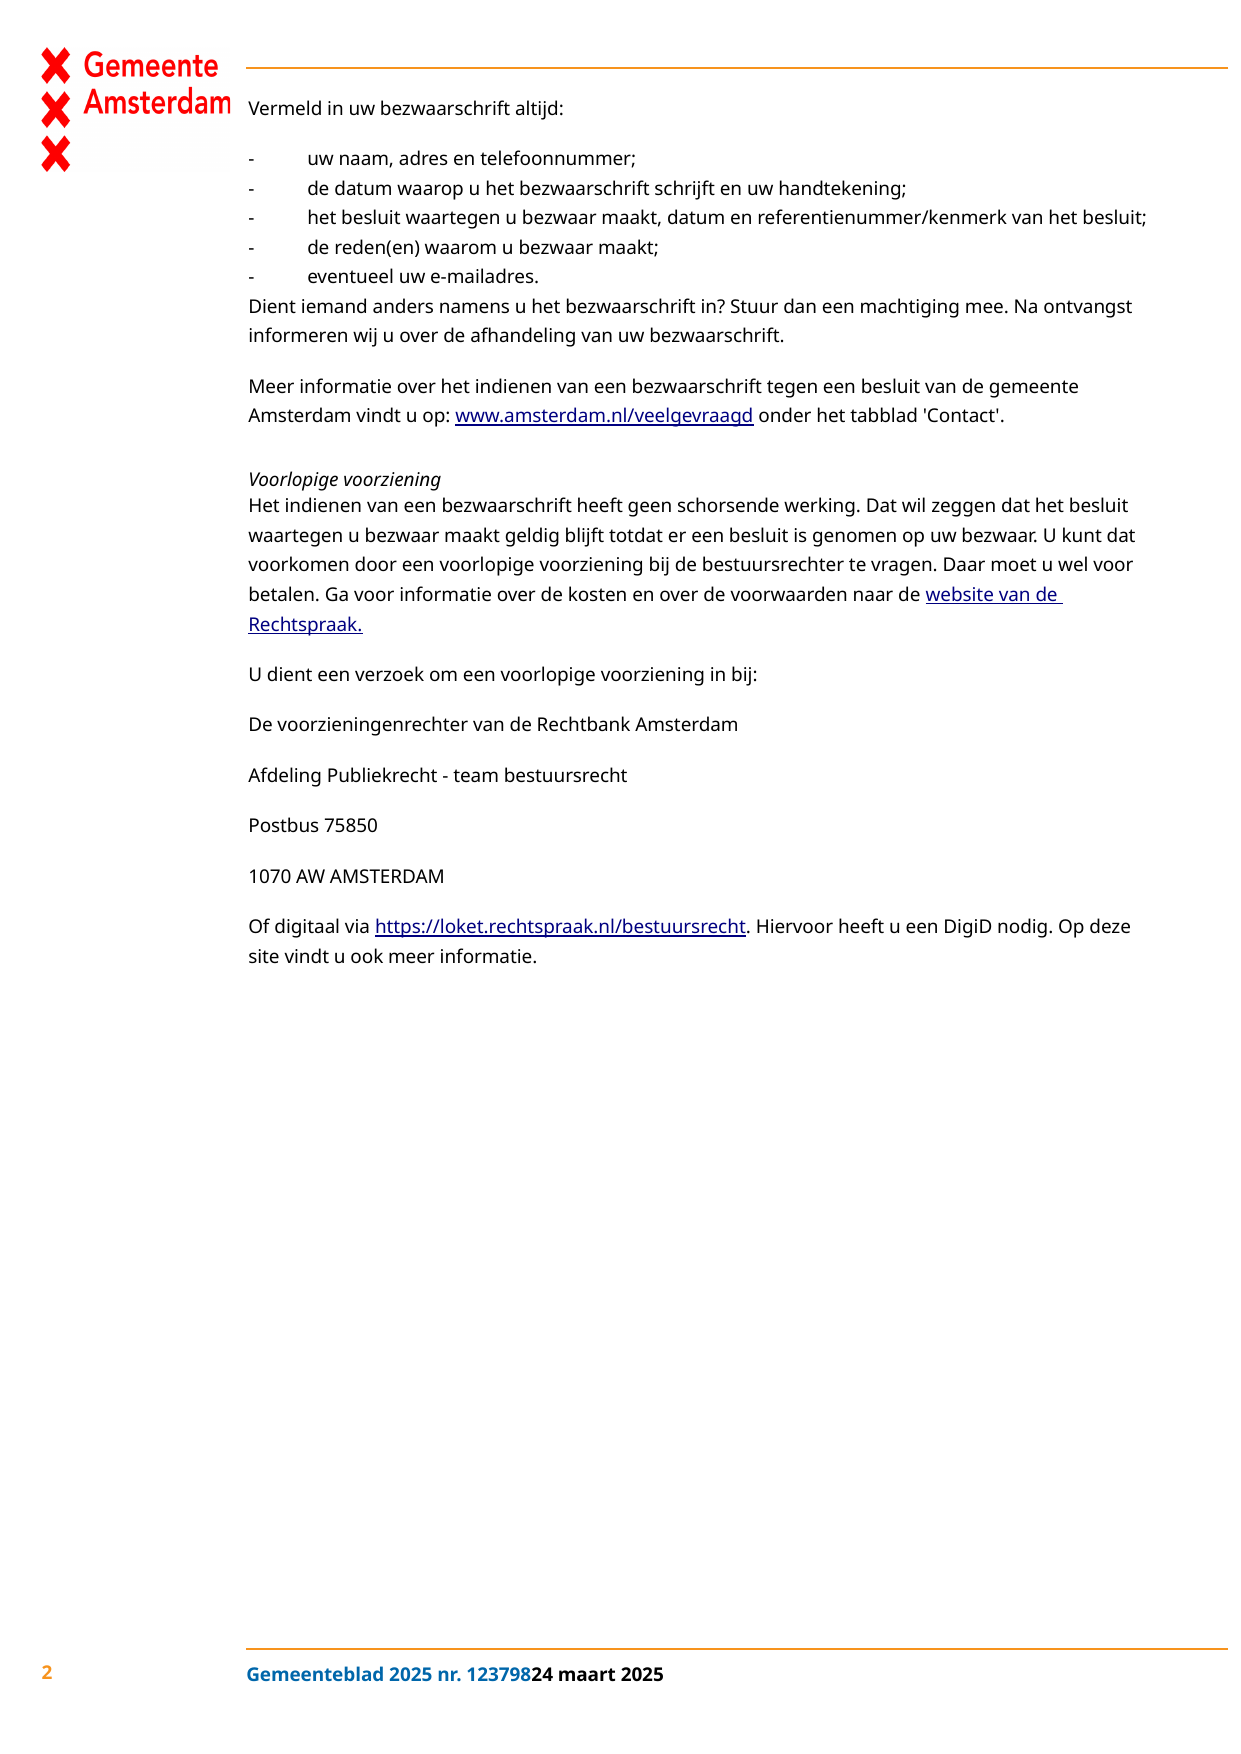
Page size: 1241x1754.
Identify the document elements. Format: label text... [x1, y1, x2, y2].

text Vermeld in uw bezwaarschrift altijd: [248, 95, 1152, 121]
list uw naam, adres en telefoonnummer; [248, 145, 1152, 171]
text Of digitaal via https://loket.rechtspraak.nl/bestuursrecht. Hiervoor heeft u een DigiD nodig. Op deze site vindt u ook meer informatie. [248, 913, 1152, 968]
text De voorzieningenrechter van de Rechtbank Amsterdam [248, 712, 1152, 737]
text Meer informatie over het indienen van een bezwaarschrift tegen een besluit van de gemeente Amsterdam vindt u op: www.amsterdam.nl/veelgevraagd onder het tabblad 'Contact'. [248, 373, 1152, 428]
text Dient iemand anders namens u het bezwaarschrift in? Stuur dan een machtiging mee. Na ontvangst informeren wij u over de afhandeling van uw bezwaarschrift. [248, 293, 1152, 348]
text U dient een verzoek om een voorlopige voorziening in bij: [248, 661, 1152, 687]
text Het indienen van een bezwaarschrift heeft geen schorsende werking. Dat wil zeggen dat het besluit waartegen u bezwaar maakt geldig blijft totdat er een besluit is genomen op uw bezwaar. U kunt dat voorkomen door een voorlopige voorziening bij de bestuursrechter te vragen. Daar moet u wel voor betalen. Ga voor informatie over de kosten en over de voorwaarden naar de website van de Rechtspraak. [248, 492, 1152, 636]
text Postbus 75850 [248, 812, 1152, 838]
list de datum waarop u het bezwaarschrift schrijft en uw handtekening; [248, 175, 1152, 201]
list de reden(en) waarom u bezwaar maakt; [248, 234, 1152, 260]
list eventueel uw e-mailadres. [248, 263, 1152, 289]
text Voorlopige voorziening [248, 467, 1152, 492]
list het besluit waartegen u bezwaar maakt, datum en referentienummer/kenmerk van het besluit; [248, 204, 1152, 230]
text Afdeling Publiekrecht - team bestuursrecht [248, 762, 1152, 788]
picture [41, 47, 231, 172]
text 1070 AW AMSTERDAM [248, 863, 1152, 888]
